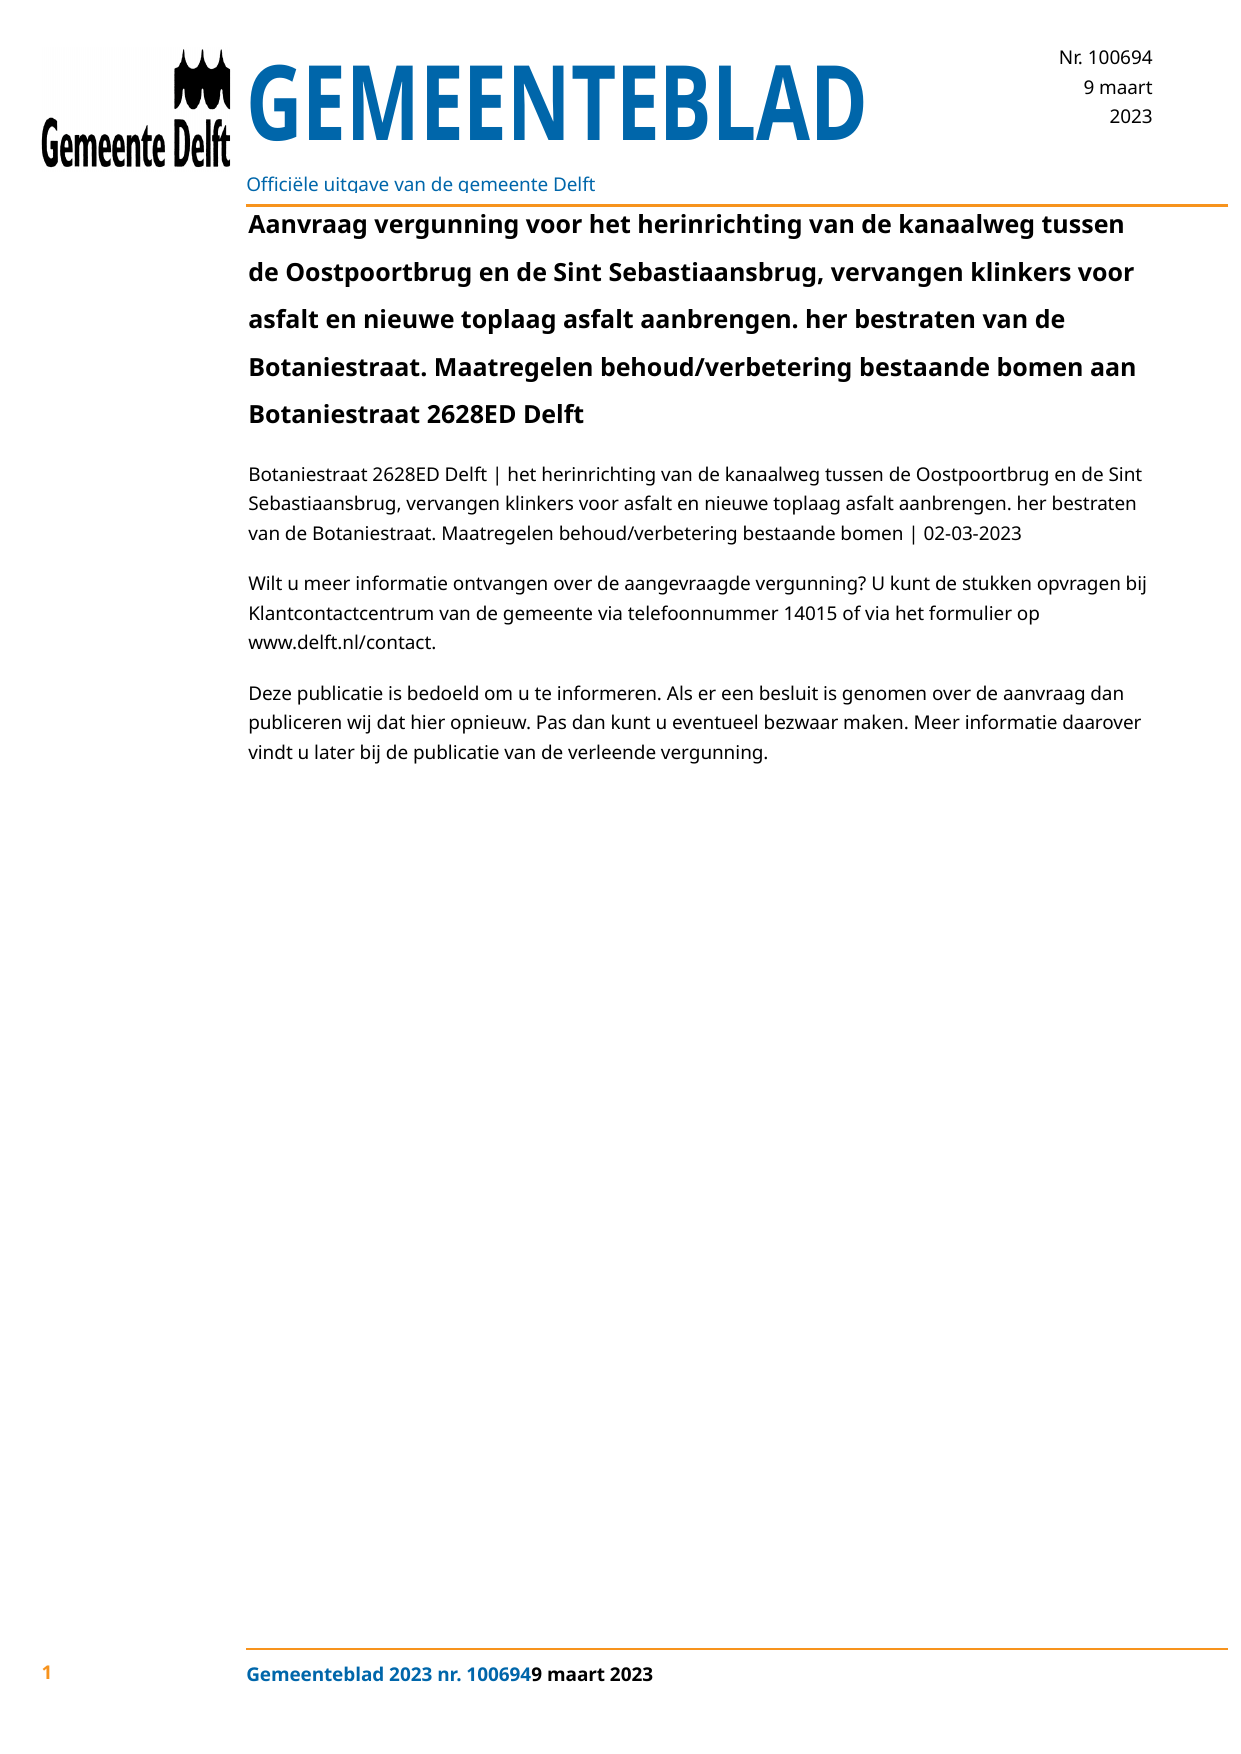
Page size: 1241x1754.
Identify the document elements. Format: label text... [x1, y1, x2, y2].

text Wilt u meer informatie ontvangen over de aangevraagde vergunning? U kunt de stukken opvragen bij Klantcontactcentrum van de gemeente via telefoonnummer 14015 of via het formulier op www.delft.nl/contact. [248, 570, 1152, 655]
text Aanvraag vergunning voor het herinrichting van de kanaalweg tussen de Oostpoortbrug en de Sint Sebastiaansbrug, vervangen klinkers voor asfalt en nieuwe toplaag asfalt aanbrengen. her bestraten van de Botaniestraat. Maatregelen behoud/verbetering bestaande bomen aan Botaniestraat 2628ED Delft [248, 207, 1152, 431]
text Deze publicatie is bedoeld om u te informeren. Als er een besluit is genomen over de aanvraag dan publiceren wij dat hier opnieuw. Pas dan kunt u eventueel bezwaar maken. Meer informatie daarover vindt u later bij de publicatie van de verleende vergunning. [248, 680, 1152, 765]
text Botaniestraat 2628ED Delft | het herinrichting van de kanaalweg tussen de Oostpoortbrug en de Sint Sebastiaansbrug, vervangen klinkers voor asfalt en nieuwe toplaag asfalt aanbrengen. her bestraten van de Botaniestraat. Maatregelen behoud/verbetering bestaande bomen | 02-03-2023 [248, 461, 1152, 546]
picture [41, 47, 231, 172]
